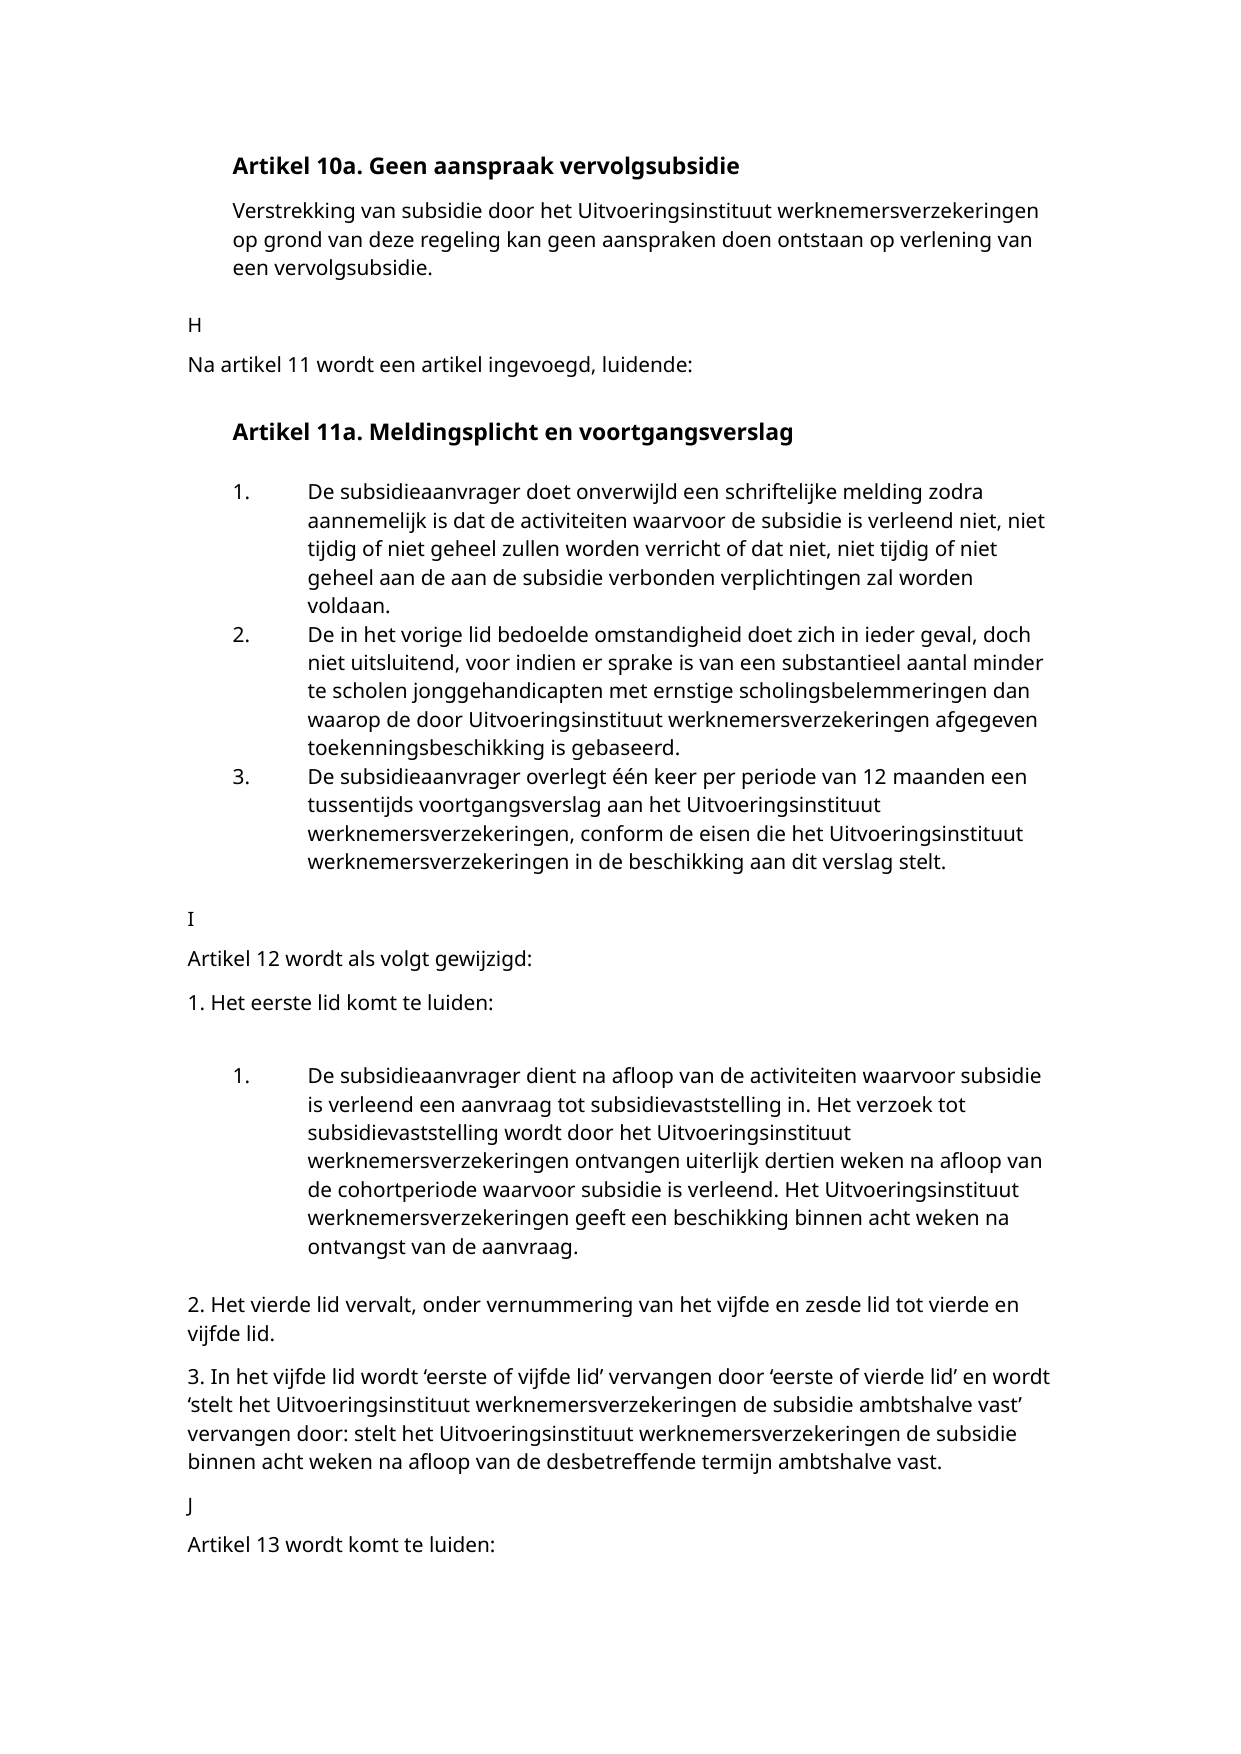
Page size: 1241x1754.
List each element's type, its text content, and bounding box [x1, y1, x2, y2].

text Artikel 12 wordt als volgt gewijzigd: [187, 944, 1053, 973]
text Artikel 13 wordt komt te luiden: [187, 1530, 1053, 1558]
text I [187, 906, 1053, 933]
list De subsidieaanvrager doet onverwijld een schriftelijke melding zodra aannemelijk is dat de activiteiten waarvoor de subsidie is verleend niet, niet tijdig of niet geheel zullen worden verricht of dat niet, niet tijdig of niet geheel aan de aan de subsidie verbonden verplichtingen zal worden voldaan. [232, 477, 1053, 620]
text 2. Het vierde lid vervalt, onder vernummering van het vijfde en zesde lid tot vierde en vijfde lid. [187, 1290, 1053, 1347]
text Verstrekking van subsidie door het Uitvoeringsinstituut werknemersverzekeringen op grond van deze regeling kan geen aanspraken doen ontstaan op verlening van een vervolgsubsidie. [232, 196, 1053, 282]
list De in het vorige lid bedoelde omstandigheid doet zich in ieder geval, doch niet uitsluitend, voor indien er sprake is van een substantieel aantal minder te scholen jonggehandicapten met ernstige scholingsbelemmeringen dan waarop de door Uitvoeringsinstituut werknemersverzekeringen afgegeven toekenningsbeschikking is gebaseerd. [232, 620, 1053, 762]
list De subsidieaanvrager overlegt één keer per periode van 12 maanden een tussentijds voortgangsverslag aan het Uitvoeringsinstituut werknemersverzekeringen, conform de eisen die het Uitvoeringsinstituut werknemersverzekeringen in de beschikking aan dit verslag stelt. [232, 762, 1053, 876]
text 1. Het eerste lid komt te luiden: [187, 988, 1053, 1016]
text J [187, 1491, 1053, 1518]
subtitle Artikel 10a. Geen aanspraak vervolgsubsidie [232, 150, 1053, 181]
list De subsidieaanvrager dient na afloop van de activiteiten waarvoor subsidie is verleend een aanvraag tot subsidievaststelling in. Het verzoek tot subsidievaststelling wordt door het Uitvoeringsinstituut werknemersverzekeringen ontvangen uiterlijk dertien weken na afloop van de cohortperiode waarvoor subsidie is verleend. Het Uitvoeringsinstituut werknemersverzekeringen geeft een beschikking binnen acht weken na ontvangst van de aanvraag. [232, 1061, 1053, 1260]
text 3. In het vijfde lid wordt ‘eerste of vijfde lid’ vervangen door ‘eerste of vierde lid’ en wordt ‘stelt het Uitvoeringsinstituut werknemersverzekeringen de subsidie ambtshalve vast’ vervangen door: stelt het Uitvoeringsinstituut werknemersverzekeringen de subsidie binnen acht weken na afloop van de desbetreffende termijn ambtshalve vast. [187, 1362, 1053, 1476]
text Na artikel 11 wordt een artikel ingevoegd, luidende: [187, 350, 1053, 379]
subtitle Artikel 11a. Meldingsplicht en voortgangsverslag [232, 416, 1053, 447]
text H [187, 312, 1053, 338]
